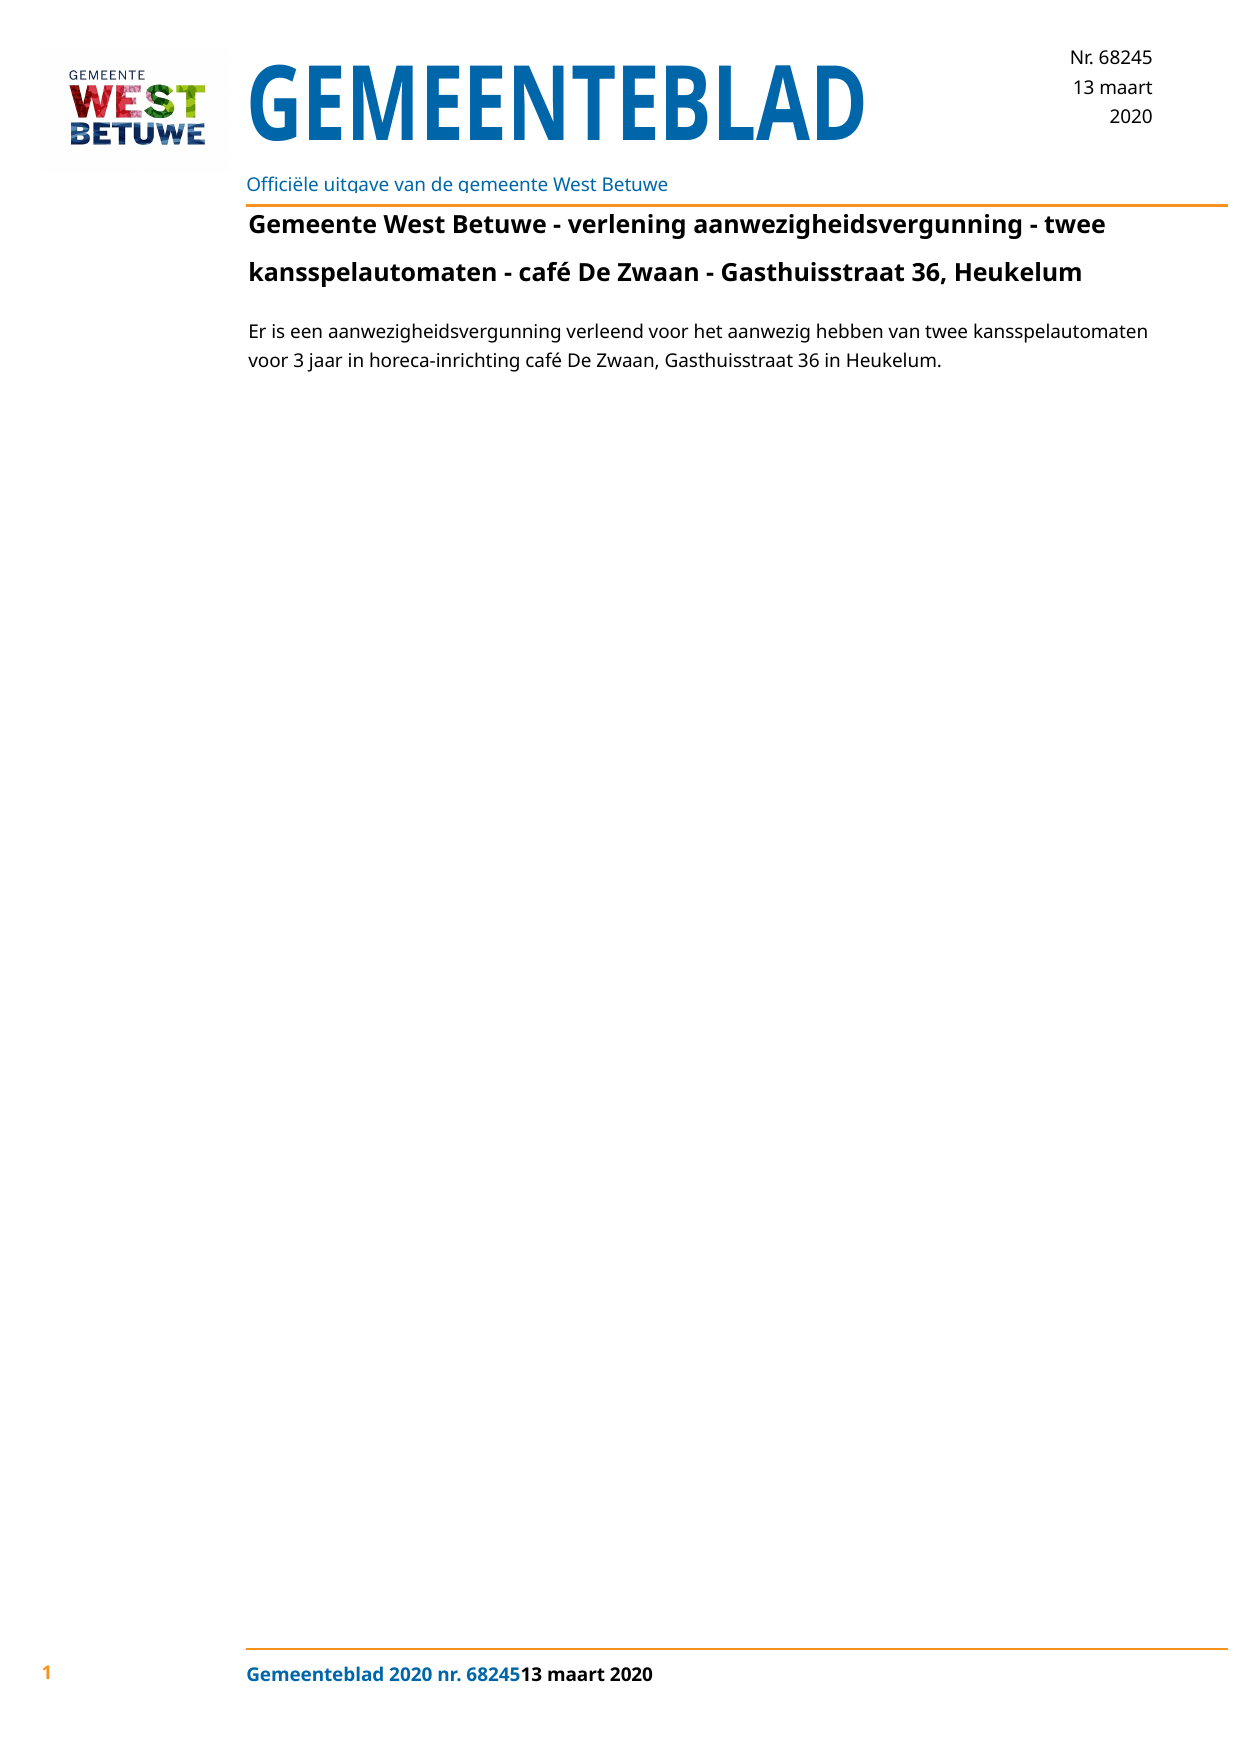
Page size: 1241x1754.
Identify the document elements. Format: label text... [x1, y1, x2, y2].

text Gemeente West Betuwe - verlening aanwezigheidsvergunning - twee kansspelautomaten - café De Zwaan - Gasthuisstraat 36, Heukelum [248, 207, 1152, 288]
text Er is een aanwezigheidsvergunning verleend voor het aanwezig hebben van twee kansspelautomaten voor 3 jaar in horeca-inrichting café De Zwaan, Gasthuisstraat 36 in Heukelum. [248, 318, 1152, 373]
picture [41, 47, 231, 172]
